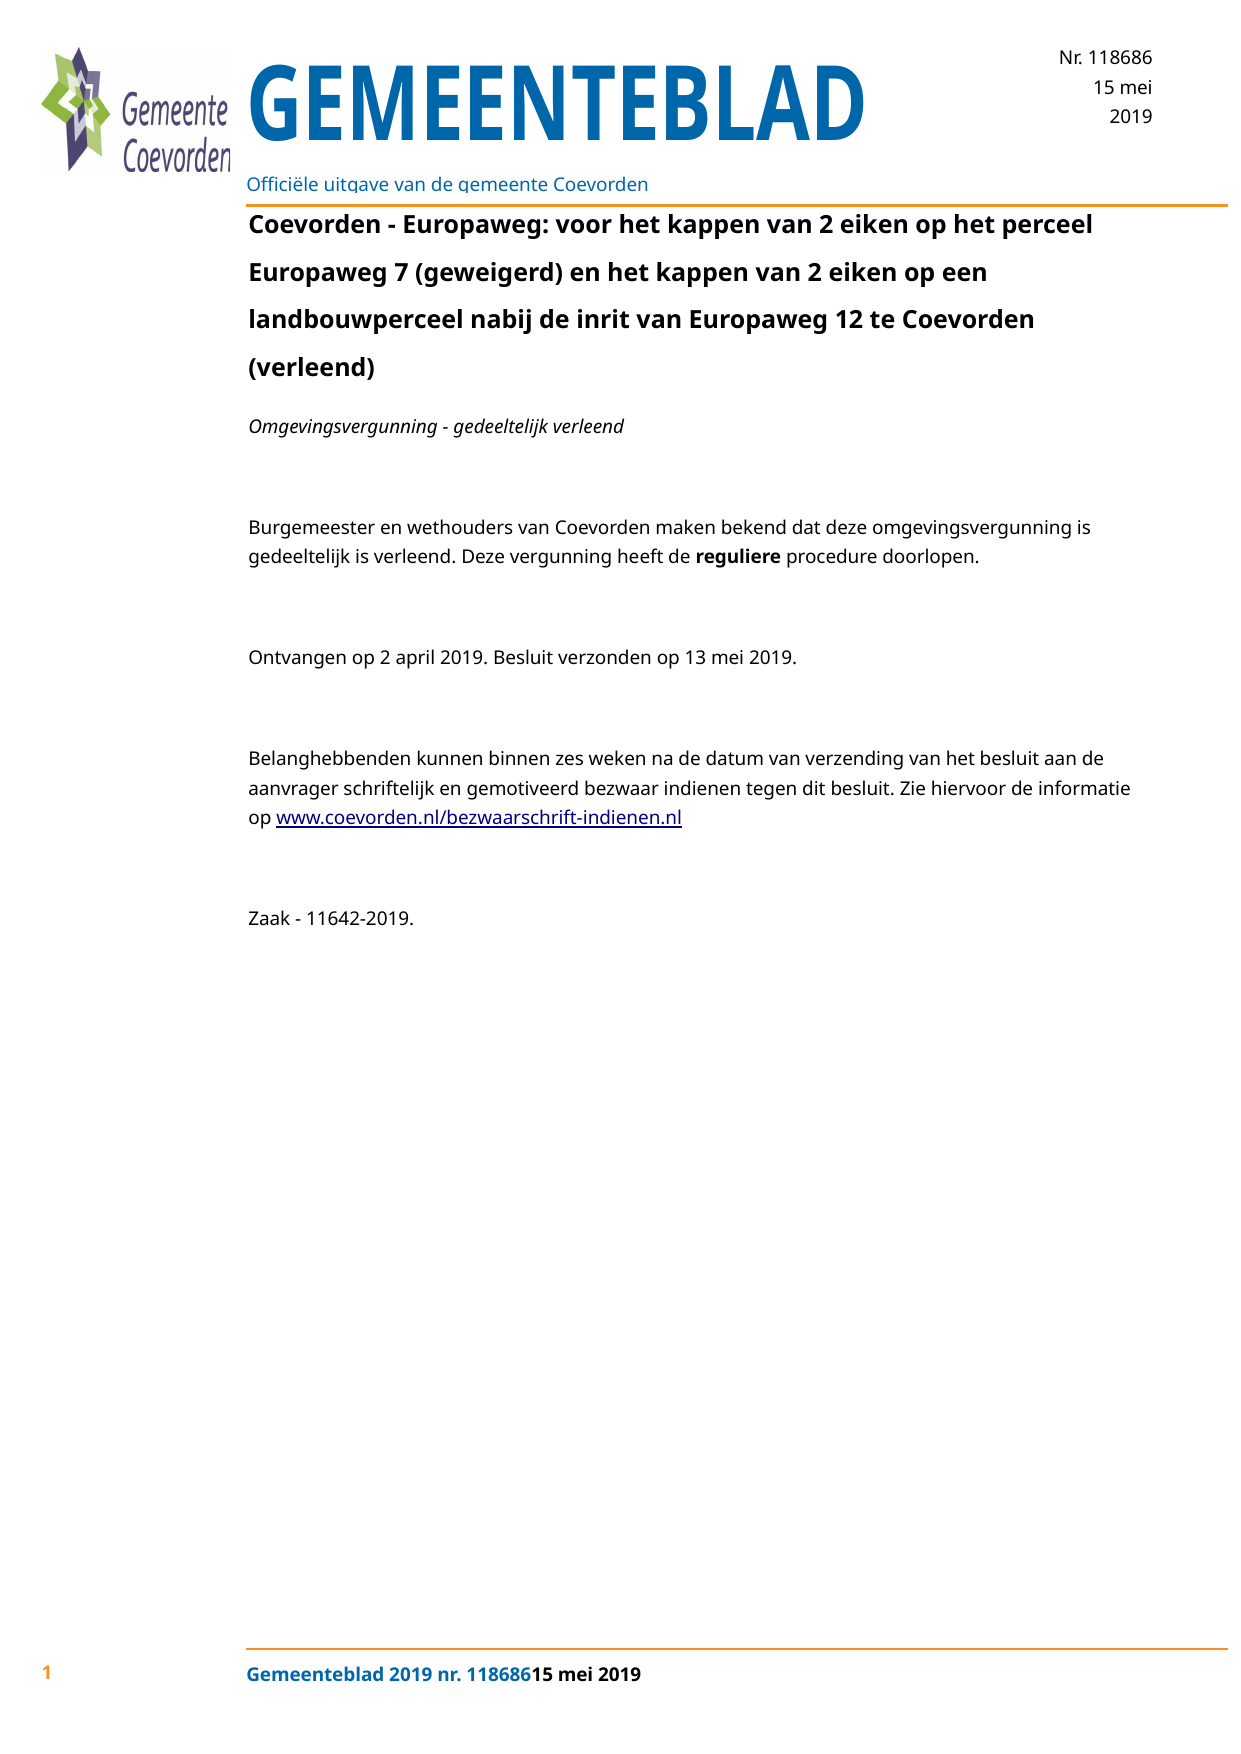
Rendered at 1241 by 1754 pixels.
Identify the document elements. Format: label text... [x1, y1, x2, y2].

picture [41, 47, 231, 172]
text Omgevingsvergunning - gedeeltelijk verleend [248, 413, 1152, 439]
text Coevorden - Europaweg: voor het kappen van 2 eiken op het perceel Europaweg 7 (geweigerd) en het kappen van 2 eiken op een landbouwperceel nabij de inrit van Europaweg 12 te Coevorden (verleend) [248, 207, 1152, 384]
text Zaak - 11642-2019. [248, 905, 1152, 931]
text Ontvangen op 2 april 2019. Besluit verzonden op 13 mei 2019. [248, 644, 1152, 670]
text Burgemeester en wethouders van Coevorden maken bekend dat deze omgevingsvergunning is gedeeltelijk is verleend. Deze vergunning heeft de reguliere procedure doorlopen. [248, 514, 1152, 569]
text Belanghebbenden kunnen binnen zes weken na de datum van verzending van het besluit aan de aanvrager schriftelijk en gemotiveerd bezwaar indienen tegen dit besluit. Zie hiervoor de informatie op www.coevorden.nl/bezwaarschrift-indienen.nl [248, 745, 1152, 830]
